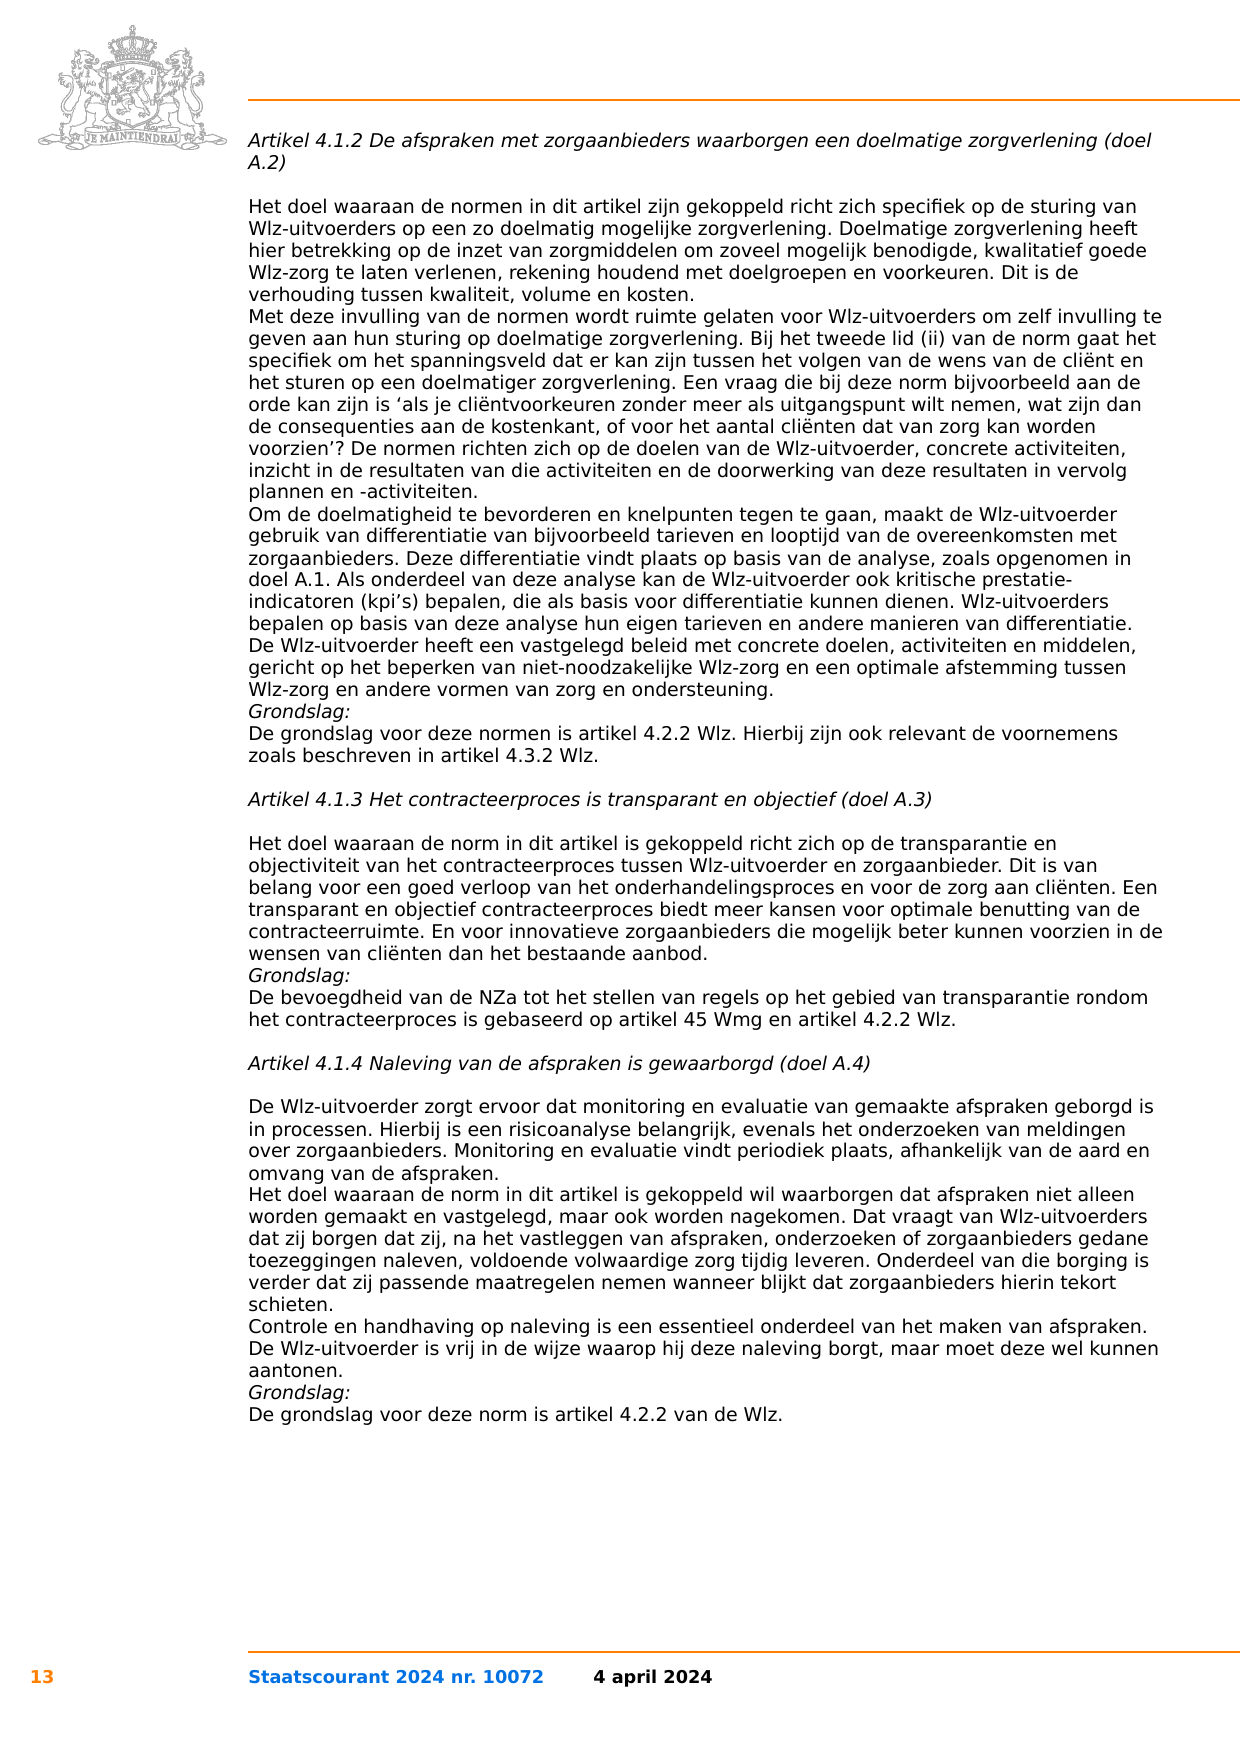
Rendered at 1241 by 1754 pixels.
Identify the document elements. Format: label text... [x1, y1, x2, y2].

subtitle Artikel 4.1.2 De afspraken met zorgaanbieders waarborgen een doelmatige zorgverlening (doel A.2) [248, 130, 1163, 174]
text De Wlz-uitvoerder zorgt ervoor dat monitoring en evaluatie van gemaakte afspraken geborgd is in processen. Hierbij is een risicoanalyse belangrijk, evenals het onderzoeken van meldingen over zorgaanbieders. Monitoring en evaluatie vindt periodiek plaats, afhankelijk van de aard en omvang van de afspraken. [248, 1096, 1163, 1184]
text Het doel waaraan de normen in dit artikel zijn gekoppeld richt zich specifiek op de sturing van Wlz-uitvoerders op een zo doelmatig mogelijke zorgverlening. Doelmatige zorgverlening heeft hier betrekking op de inzet van zorgmiddelen om zoveel mogelijk benodigde, kwalitatief goede Wlz-zorg te laten verlenen, rekening houdend met doelgroepen en voorkeuren. Dit is de verhouding tussen kwaliteit, volume en kosten. [248, 196, 1163, 306]
picture [38, 25, 227, 150]
subtitle Artikel 4.1.3 Het contracteerproces is transparant en objectief (doel A.3) [248, 789, 1163, 811]
subtitle Artikel 4.1.4 Naleving van de afspraken is gewaarborgd (doel A.4) [248, 1053, 1163, 1074]
text Controle en handhaving op naleving is een essentieel onderdeel van het maken van afspraken. De Wlz-uitvoerder is vrij in de wijze waarop hij deze naleving borgt, maar moet deze wel kunnen aantonen. [248, 1316, 1163, 1382]
text Met deze invulling van de normen wordt ruimte gelaten voor Wlz-uitvoerders om zelf invulling te geven aan hun sturing op doelmatige zorgverlening. Bij het tweede lid (ii) van de norm gaat het specifiek om het spanningsveld dat er kan zijn tussen het volgen van de wens van de cliënt en het sturen op een doelmatiger zorgverlening. Een vraag die bij deze norm bijvoorbeeld aan de orde kan zijn is ‘als je cliëntvoorkeuren zonder meer als uitgangspunt wilt nemen, wat zijn dan de consequenties aan de kostenkant, of voor het aantal cliënten dat van zorg kan worden voorzien’? De normen richten zich op de doelen van de Wlz-uitvoerder, concrete activiteiten, inzicht in de resultaten van die activiteiten en de doorwerking van deze resultaten in vervolg plannen en -activiteiten. [248, 306, 1163, 503]
text Om de doelmatigheid te bevorderen en knelpunten tegen te gaan, maakt de Wlz-uitvoerder gebruik van differentiatie van bijvoorbeeld tarieven en looptijd van de overeenkomsten met zorgaanbieders. Deze differentiatie vindt plaats op basis van de analyse, zoals opgenomen in doel A.1. Als onderdeel van deze analyse kan de Wlz-uitvoerder ook kritische prestatie-indicatoren (kpi’s) bepalen, die als basis voor differentiatie kunnen dienen. Wlz-uitvoerders bepalen op basis van deze analyse hun eigen tarieven en andere manieren van differentiatie. [248, 503, 1163, 635]
text De grondslag voor deze normen is artikel 4.2.2 Wlz. Hierbij zijn ook relevant de voornemens zoals beschreven in artikel 4.3.2 Wlz. [248, 723, 1163, 767]
text Grondslag: [248, 1382, 1163, 1404]
text De bevoegdheid van de NZa tot het stellen van regels op het gebied van transparantie rondom het contracteerproces is gebaseerd op artikel 45 Wmg en artikel 4.2.2 Wlz. [248, 987, 1163, 1031]
text Het doel waaraan de norm in dit artikel is gekoppeld wil waarborgen dat afspraken niet alleen worden gemaakt en vastgelegd, maar ook worden nagekomen. Dat vraagt van Wlz-uitvoerders dat zij borgen dat zij, na het vastleggen van afspraken, onderzoeken of zorgaanbieders gedane toezeggingen naleven, voldoende volwaardige zorg tijdig leveren. Onderdeel van die borging is verder dat zij passende maatregelen nemen wanneer blijkt dat zorgaanbieders hierin tekort schieten. [248, 1184, 1163, 1316]
text De Wlz-uitvoerder heeft een vastgelegd beleid met concrete doelen, activiteiten en middelen, gericht op het beperken van niet-noodzakelijke Wlz-zorg en een optimale afstemming tussen Wlz-zorg en andere vormen van zorg en ondersteuning. [248, 635, 1163, 701]
text Grondslag: [248, 965, 1163, 987]
text Grondslag: [248, 701, 1163, 723]
text De grondslag voor deze norm is artikel 4.2.2 van de Wlz. [248, 1404, 1163, 1426]
text Het doel waaraan de norm in dit artikel is gekoppeld richt zich op de transparantie en objectiviteit van het contracteerproces tussen Wlz-uitvoerder en zorgaanbieder. Dit is van belang voor een goed verloop van het onderhandelingsproces en voor de zorg aan cliënten. Een transparant en objectief contracteerproces biedt meer kansen voor optimale benutting van de contracteerruimte. En voor innovatieve zorgaanbieders die mogelijk beter kunnen voorzien in de wensen van cliënten dan het bestaande aanbod. [248, 833, 1163, 965]
